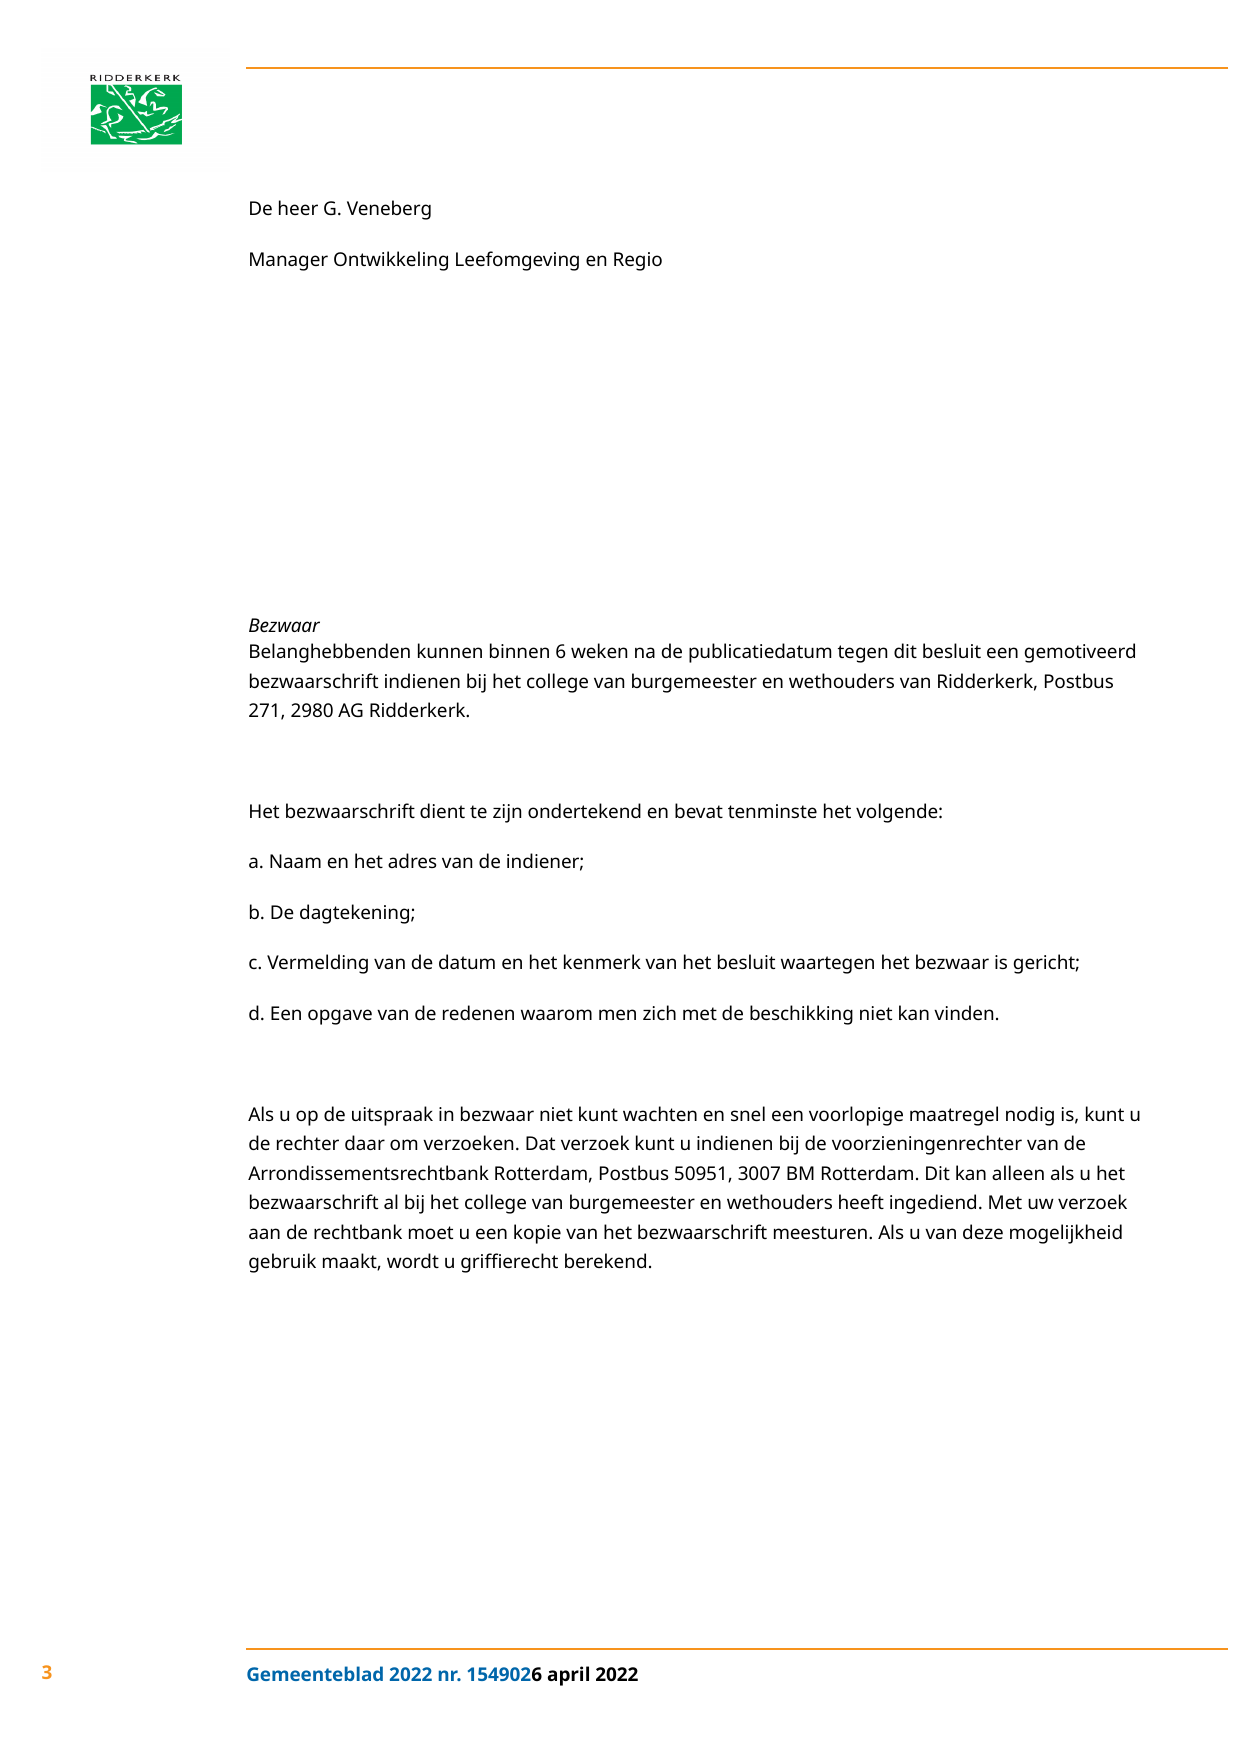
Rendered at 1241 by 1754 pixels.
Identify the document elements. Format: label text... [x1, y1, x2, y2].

text a. Naam en het adres van de indiener; [248, 849, 1152, 874]
text De heer G. Veneberg [248, 196, 1152, 221]
text Bezwaar [248, 612, 1152, 638]
text d. Een opgave van de redenen waarom men zich met de beschikking niet kan vinden. [248, 1000, 1152, 1026]
picture [41, 47, 231, 172]
text c. Vermelding van de datum en het kenmerk van het besluit waartegen het bezwaar is gericht; [248, 949, 1152, 975]
text Als u op de uitspraak in bezwaar niet kunt wachten en snel een voorlopige maatregel nodig is, kunt u de rechter daar om verzoeken. Dat verzoek kunt u indienen bij de voorzieningenrechter van de Arrondissementsrechtbank Rotterdam, Postbus 50951, 3007 BM Rotterdam. Dit kan alleen als u het bezwaarschrift al bij het college van burgemeester en wethouders heeft ingediend. Met uw verzoek aan de rechtbank moet u een kopie van het bezwaarschrift meesturen. Als u van deze mogelijkheid gebruik maakt, wordt u griffierecht berekend. [248, 1101, 1152, 1274]
text Het bezwaarschrift dient te zijn ondertekend en bevat tenminste het volgende: [248, 798, 1152, 824]
text b. De dagtekening; [248, 899, 1152, 925]
text Belanghebbenden kunnen binnen 6 weken na de publicatiedatum tegen dit besluit een gemotiveerd bezwaarschrift indienen bij het college van burgemeester en wethouders van Ridderkerk, Postbus 271, 2980 AG Ridderkerk. [248, 638, 1152, 723]
text Manager Ontwikkeling Leefomgeving en Regio [248, 246, 1152, 272]
